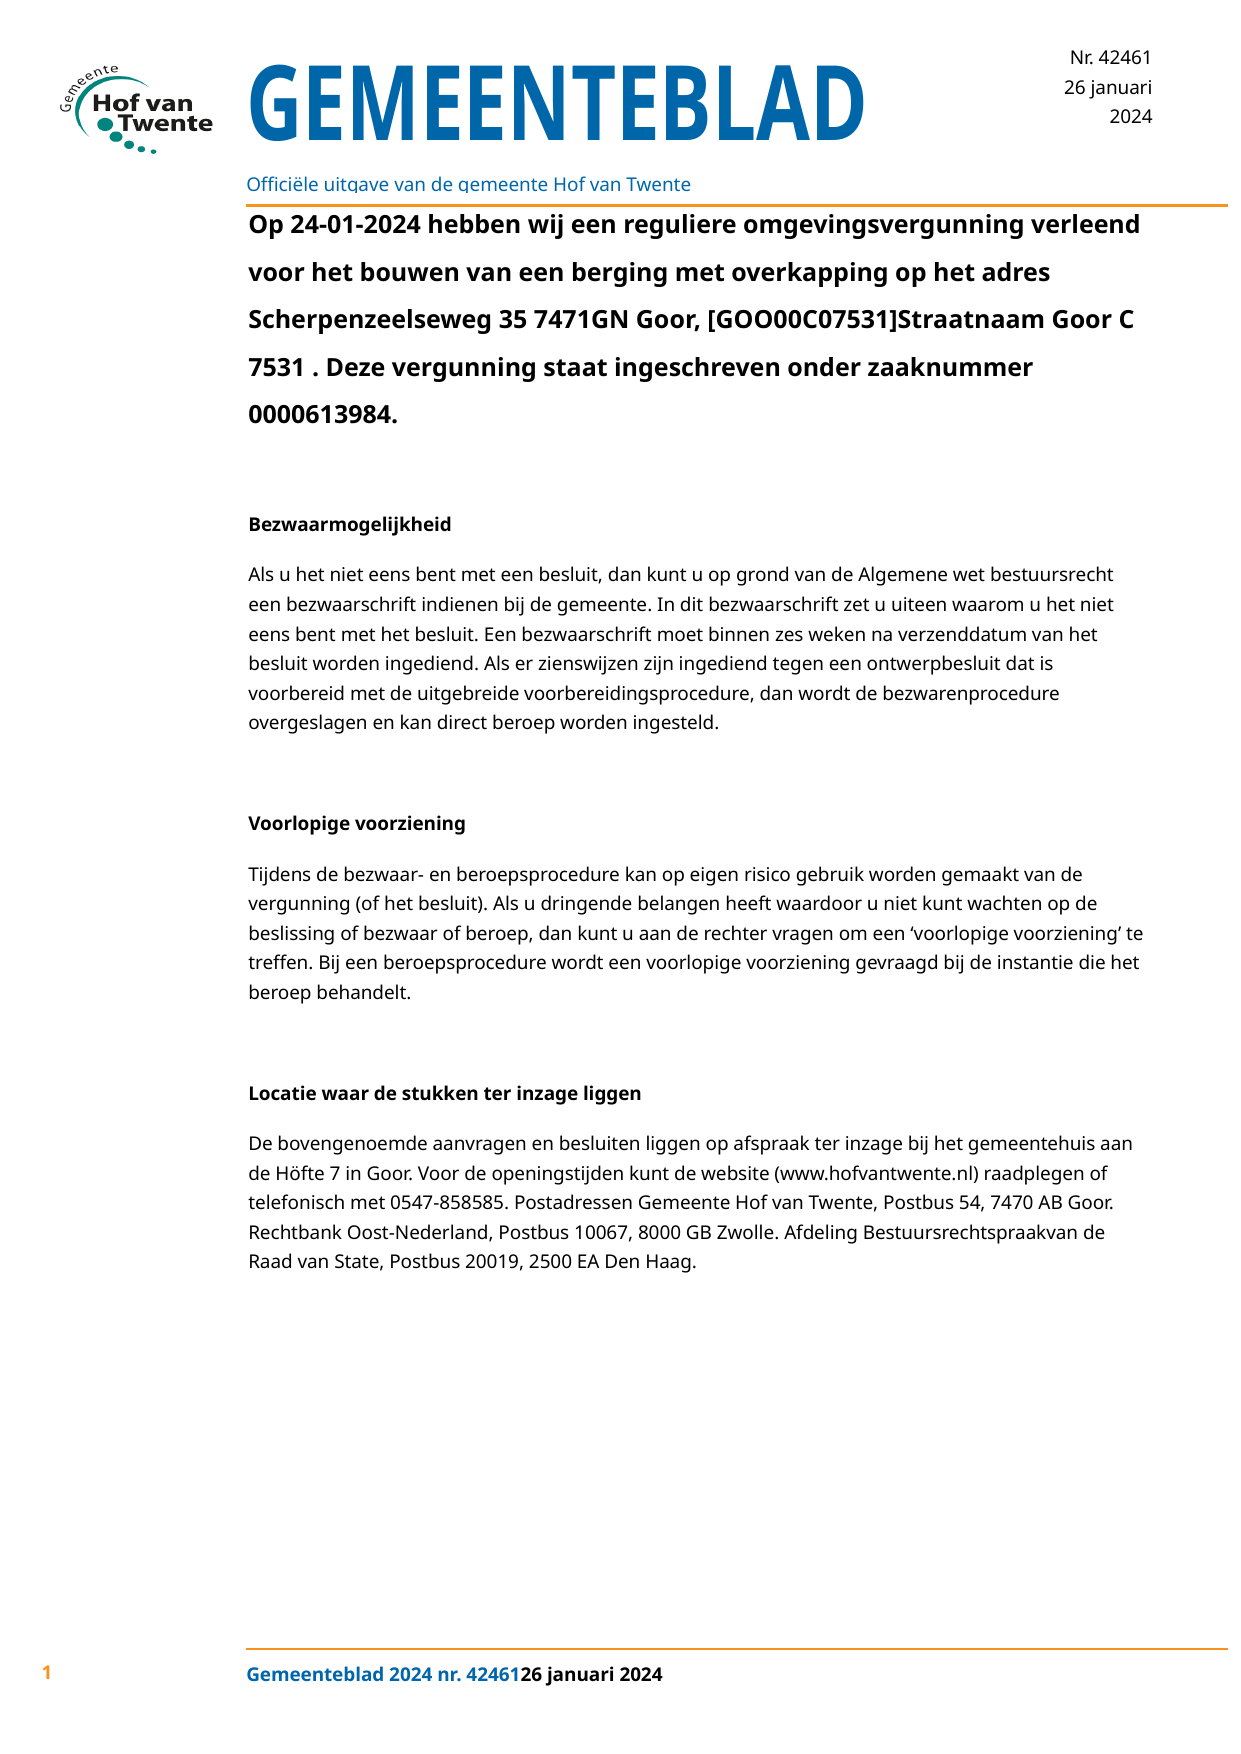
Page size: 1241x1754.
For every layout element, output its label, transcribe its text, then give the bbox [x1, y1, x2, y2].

text Tijdens de bezwaar- en beroepsprocedure kan op eigen risico gebruik worden gemaakt van de vergunning (of het besluit). Als u dringende belangen heeft waardoor u niet kunt wachten op de beslissing of bezwaar of beroep, dan kunt u aan de rechter vragen om een ‘voorlopige voorziening’ te treffen. Bij een beroepsprocedure wordt een voorlopige voorziening gevraagd bij de instantie die het beroep behandelt. [248, 861, 1152, 1005]
text Bezwaarmogelijkheid [248, 511, 1152, 537]
text Op 24-01-2024 hebben wij een reguliere omgevingsvergunning verleend voor het bouwen van een berging met overkapping op het adres Scherpenzeelseweg 35 7471GN Goor, [GOO00C07531]Straatnaam Goor C 7531 . Deze vergunning staat ingeschreven onder zaaknummer 0000613984. [248, 207, 1152, 431]
picture [41, 47, 231, 172]
text De bovengenoemde aanvragen en besluiten liggen op afspraak ter inzage bij het gemeentehuis aan de Höfte 7 in Goor. Voor de openingstijden kunt de website (www.hofvantwente.nl) raadplegen of telefonisch met 0547-858585. Postadressen Gemeente Hof van Twente, Postbus 54, 7470 AB Goor. Rechtbank Oost-Nederland, Postbus 10067, 8000 GB Zwolle. Afdeling Bestuursrechtspraakvan de Raad van State, Postbus 20019, 2500 EA Den Haag. [248, 1130, 1152, 1274]
text Als u het niet eens bent met een besluit, dan kunt u op grond van de Algemene wet bestuursrecht een bezwaarschrift indienen bij de gemeente. In dit bezwaarschrift zet u uiteen waarom u het niet eens bent met het besluit. Een bezwaarschrift moet binnen zes weken na verzenddatum van het besluit worden ingediend. Als er zienswijzen zijn ingediend tegen een ontwerpbesluit dat is voorbereid met de uitgebreide voorbereidingsprocedure, dan wordt de bezwarenprocedure overgeslagen en kan direct beroep worden ingesteld. [248, 562, 1152, 735]
text Voorlopige voorziening [248, 810, 1152, 836]
text Locatie waar de stukken ter inzage liggen [248, 1080, 1152, 1106]
